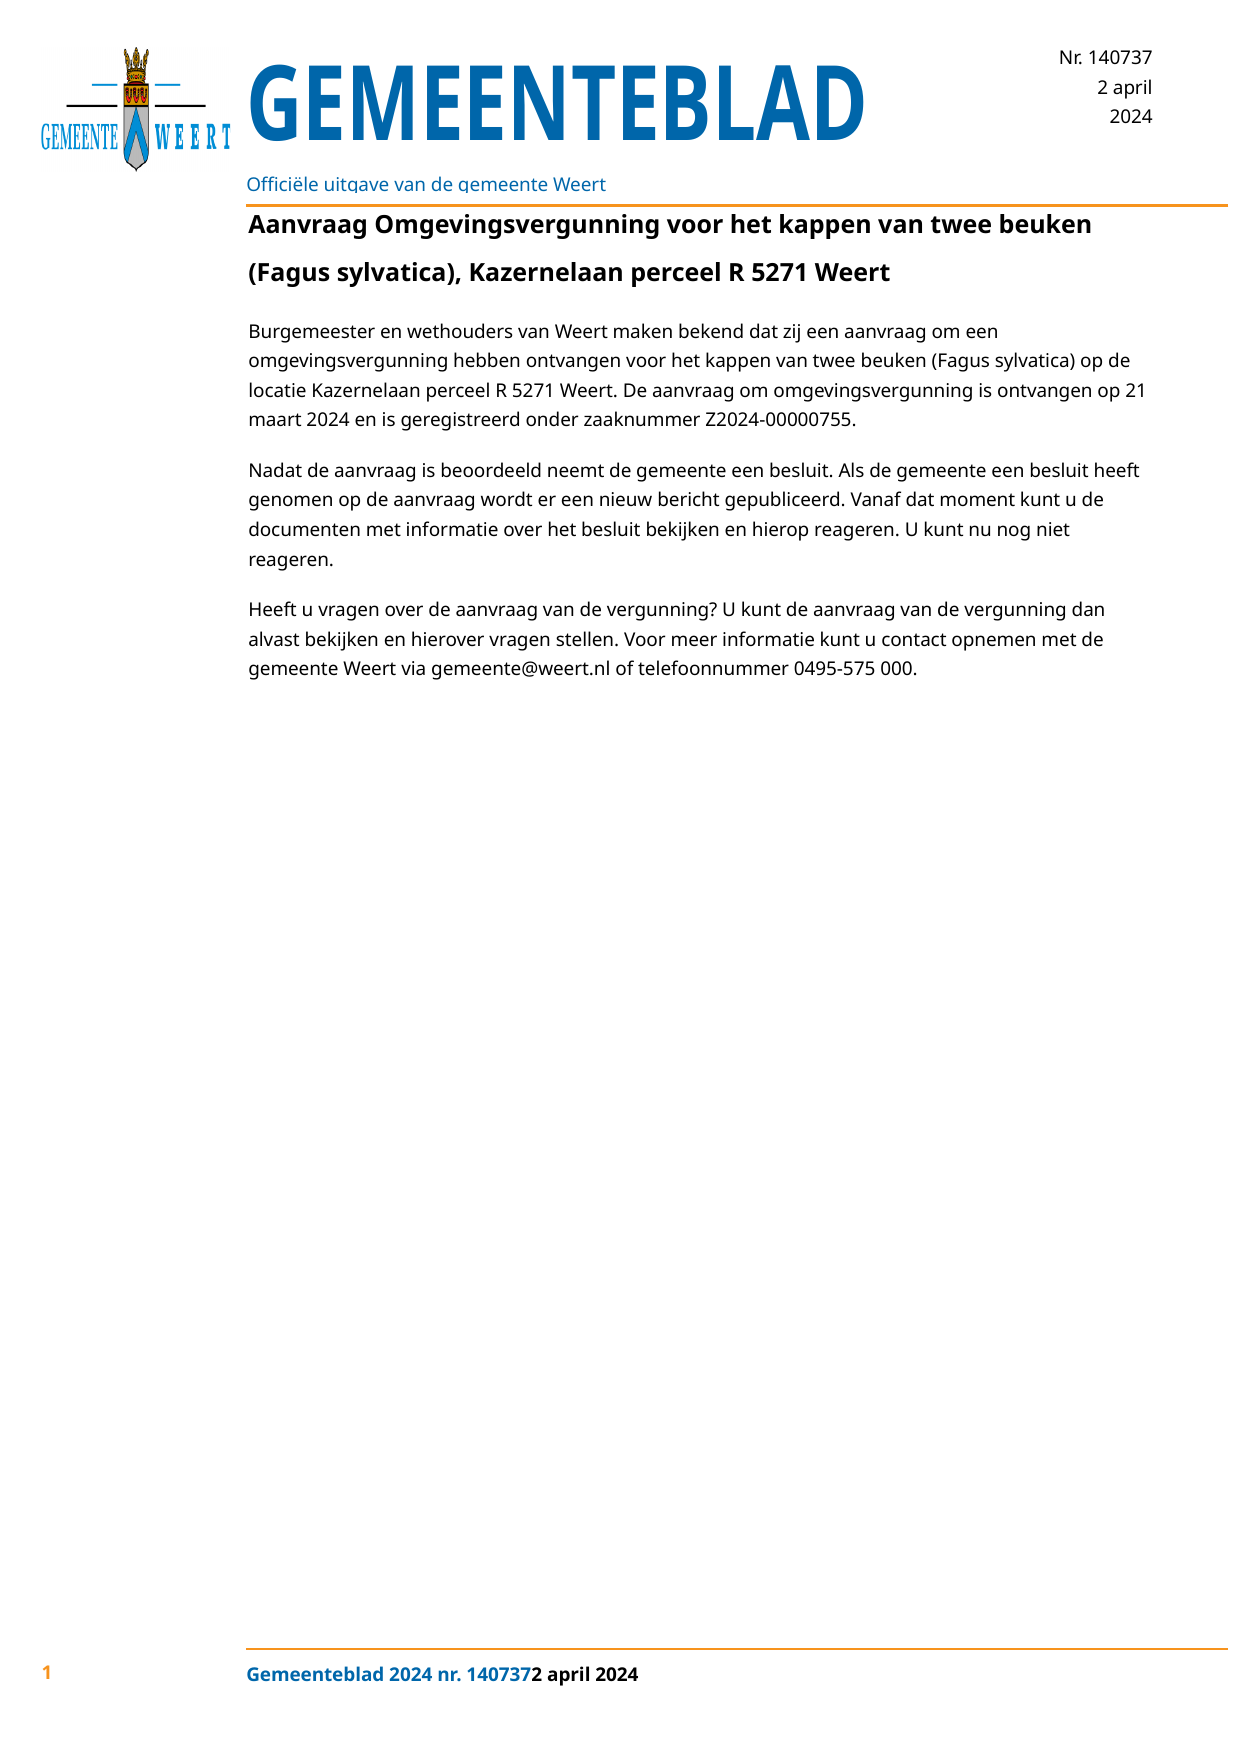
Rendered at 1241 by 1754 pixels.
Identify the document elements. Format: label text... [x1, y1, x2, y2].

text Nadat de aanvraag is beoordeeld neemt de gemeente een besluit. Als de gemeente een besluit heeft genomen op de aanvraag wordt er een nieuw bericht gepubliceerd. Vanaf dat moment kunt u de documenten met informatie over het besluit bekijken en hierop reageren. U kunt nu nog niet reageren. [248, 457, 1152, 572]
text Heeft u vragen over de aanvraag van de vergunning? U kunt de aanvraag van de vergunning dan alvast bekijken en hierover vragen stellen. Voor meer informatie kunt u contact opnemen met de gemeente Weert via gemeente@weert.nl of telefoonnummer 0495-575 000. [248, 596, 1152, 681]
text Burgemeester en wethouders van Weert maken bekend dat zij een aanvraag om een omgevingsvergunning hebben ontvangen voor het kappen van twee beuken (Fagus sylvatica) op de locatie Kazernelaan perceel R 5271 Weert. De aanvraag om omgevingsvergunning is ontvangen op 21 maart 2024 en is geregistreerd onder zaaknummer Z2024-00000755. [248, 318, 1152, 432]
text Aanvraag Omgevingsvergunning voor het kappen van twee beuken (Fagus sylvatica), Kazernelaan perceel R 5271 Weert [248, 207, 1152, 288]
picture [41, 47, 231, 172]
